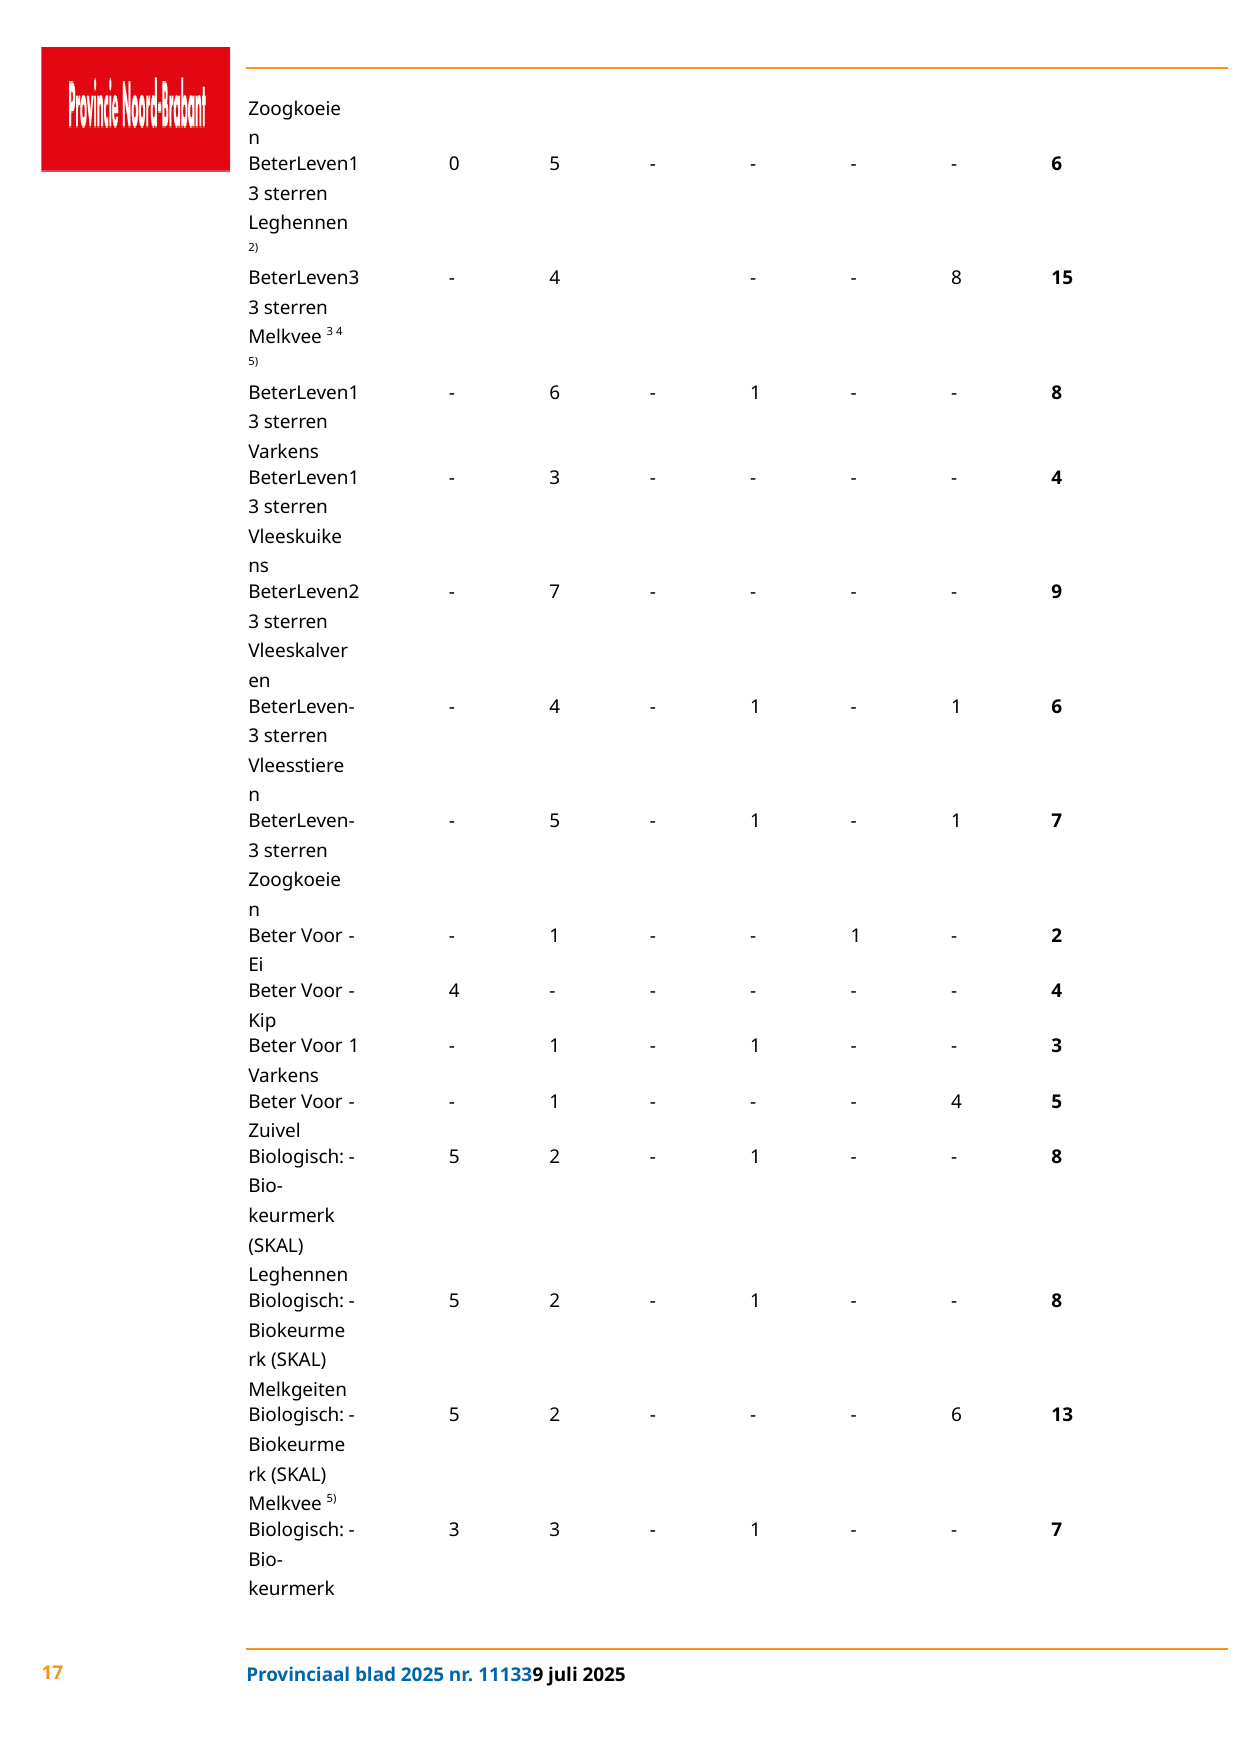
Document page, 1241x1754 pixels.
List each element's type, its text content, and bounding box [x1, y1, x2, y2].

table_cell BeterLeven 3 sterren Vleeskalveren [248, 579, 348, 693]
table_cell 1 [951, 808, 1051, 922]
table_cell - [750, 922, 850, 977]
table_cell - [650, 1033, 750, 1088]
table_cell 9 [1051, 579, 1152, 693]
table_cell 1 [750, 808, 850, 922]
table_cell 8 [1051, 1287, 1152, 1402]
table_cell 8 [951, 265, 1051, 379]
table_cell - [650, 693, 750, 807]
table_cell - [348, 922, 449, 977]
table_cell 8 [1051, 1143, 1152, 1287]
table_cell - [850, 977, 951, 1032]
table_cell - [549, 977, 649, 1032]
table_cell [951, 95, 1051, 150]
table_cell 2 [549, 1287, 649, 1402]
table_cell - [650, 977, 750, 1032]
table_cell - [951, 977, 1051, 1032]
table_cell - [449, 579, 549, 693]
table_cell 1 [750, 379, 850, 464]
table_cell [650, 265, 750, 379]
table_cell - [750, 150, 850, 264]
table_cell [1051, 95, 1152, 150]
table_cell 4 [1051, 977, 1152, 1032]
table_cell 3 [449, 1516, 549, 1601]
table_cell 1 [750, 1143, 850, 1287]
table_cell 1 [348, 150, 449, 264]
table_cell [549, 95, 649, 150]
table_cell Biologisch: Bio-keurmerk (SKAL) Leghennen [248, 1143, 348, 1287]
table_cell 5 [549, 150, 649, 264]
table_cell Biologisch: Biokeurmerk (SKAL) Melkvee 5) [248, 1402, 348, 1516]
table_cell - [348, 1088, 449, 1143]
table_cell - [951, 1143, 1051, 1287]
table_cell - [348, 693, 449, 807]
table_cell 1 [549, 922, 649, 977]
table_cell 2 [549, 1402, 649, 1516]
table_cell - [750, 977, 850, 1032]
table_cell Biologisch: Bio-keurmerk [248, 1516, 348, 1601]
table_cell - [850, 808, 951, 922]
table_cell 7 [1051, 1516, 1152, 1601]
table_cell 4 [449, 977, 549, 1032]
table_cell BeterLeven 3 sterren Vleeskuikens [248, 464, 348, 578]
table_cell - [650, 1516, 750, 1601]
table_cell - [850, 150, 951, 264]
table_cell - [951, 579, 1051, 693]
table_cell - [850, 265, 951, 379]
table_cell 3 [1051, 1033, 1152, 1088]
table_cell - [348, 1402, 449, 1516]
table_cell 1 [348, 1033, 449, 1088]
table_cell - [449, 922, 549, 977]
table_cell - [951, 379, 1051, 464]
table_cell - [850, 1033, 951, 1088]
table_cell - [650, 1287, 750, 1402]
table_cell - [650, 1143, 750, 1287]
table_cell - [850, 579, 951, 693]
table_cell - [449, 808, 549, 922]
table_cell 3 [549, 1516, 649, 1601]
table_cell - [348, 95, 449, 150]
table_cell 2 [1051, 922, 1152, 977]
table_cell 4 [1051, 464, 1152, 578]
table_cell - [449, 265, 549, 379]
table_cell - [951, 464, 1051, 578]
table_cell 1 [348, 379, 449, 464]
table_cell BeterLeven 3 sterren Zoogkoeien [248, 808, 348, 922]
table_cell 0 [449, 150, 549, 264]
table_cell 5 [1051, 1088, 1152, 1143]
table_cell 13 [1051, 1402, 1152, 1516]
table_cell - [850, 379, 951, 464]
table_cell 7 [549, 579, 649, 693]
table_cell BeterLeven 3 sterren Leghennen 2) [248, 150, 348, 264]
table_cell 1 [951, 693, 1051, 807]
table_cell - [850, 693, 951, 807]
table_cell Beter Voor Zuivel [248, 1088, 348, 1143]
table_cell - [650, 379, 750, 464]
table_cell 6 [1051, 693, 1152, 807]
table_cell 5 [449, 1287, 549, 1402]
table_cell - [850, 1287, 951, 1402]
table_cell 1 [549, 1033, 649, 1088]
table_cell 6 [1051, 150, 1152, 264]
table_cell 4 [951, 1088, 1051, 1143]
table_cell - [650, 922, 750, 977]
table_cell 5 [449, 1402, 549, 1516]
table_cell 6 [549, 379, 649, 464]
table_cell - [951, 150, 1051, 264]
table_cell - [348, 1143, 449, 1287]
table_cell - [951, 1033, 1051, 1088]
table_cell 15 [1051, 265, 1152, 379]
table_cell - [449, 379, 549, 464]
table_cell Beter Voor Kip [248, 977, 348, 1032]
table_cell - [449, 693, 549, 807]
table_cell 7 [1051, 808, 1152, 922]
table_cell Zoogkoeien [248, 95, 348, 150]
table_cell - [850, 1143, 951, 1287]
table_cell Beter Voor Ei [248, 922, 348, 977]
table_cell - [650, 1088, 750, 1143]
table_cell 1 [850, 922, 951, 977]
table_cell - [650, 95, 750, 150]
picture [41, 47, 231, 172]
table_cell - [449, 1088, 549, 1143]
table_cell 1 [750, 1287, 850, 1402]
table_cell BeterLeven 3 sterren Varkens [248, 379, 348, 464]
table_cell - [850, 1402, 951, 1516]
table_cell BeterLeven 3 sterren Vleesstieren [248, 693, 348, 807]
table_cell 1 [750, 693, 850, 807]
table_cell - [951, 922, 1051, 977]
table_cell - [650, 464, 750, 578]
table_cell - [951, 1287, 1051, 1402]
table_cell - [449, 95, 549, 150]
table_cell 3 [348, 265, 449, 379]
table_cell Beter Voor Varkens [248, 1033, 348, 1088]
table_cell 2 [549, 1143, 649, 1287]
table_cell BeterLeven 3 sterren Melkvee 3 4 5) [248, 265, 348, 379]
table_cell 5 [449, 1143, 549, 1287]
table_cell - [650, 1402, 750, 1516]
table_cell 1 [549, 1088, 649, 1143]
table_cell 4 [549, 693, 649, 807]
table_cell 4 [549, 265, 649, 379]
table_cell - [850, 464, 951, 578]
table_cell - [449, 464, 549, 578]
table_cell 2 [348, 579, 449, 693]
table_cell - [750, 579, 850, 693]
table_cell 5 [549, 808, 649, 922]
table_cell - [750, 1088, 850, 1143]
table_cell - [348, 977, 449, 1032]
table_cell - [750, 464, 850, 578]
table_cell [750, 95, 850, 150]
table_cell - [951, 1516, 1051, 1601]
table_cell 8 [1051, 379, 1152, 464]
table_cell - [348, 1516, 449, 1601]
table_cell 1 [348, 464, 449, 578]
table_cell 1 [750, 1033, 850, 1088]
table_cell - [449, 1033, 549, 1088]
table_cell - [850, 1088, 951, 1143]
table_cell - [750, 1402, 850, 1516]
table_cell - [348, 1287, 449, 1402]
table_cell - [650, 808, 750, 922]
table_cell 6 [951, 1402, 1051, 1516]
table_cell - [348, 808, 449, 922]
table_cell - [650, 150, 750, 264]
table_cell - [650, 579, 750, 693]
table_cell Biologisch: Biokeurmerk (SKAL) Melkgeiten [248, 1287, 348, 1402]
table_cell - [850, 1516, 951, 1601]
table_cell 1 [750, 1516, 850, 1601]
table_cell 3 [549, 464, 649, 578]
table_cell - [750, 265, 850, 379]
table_cell - [850, 95, 951, 150]
